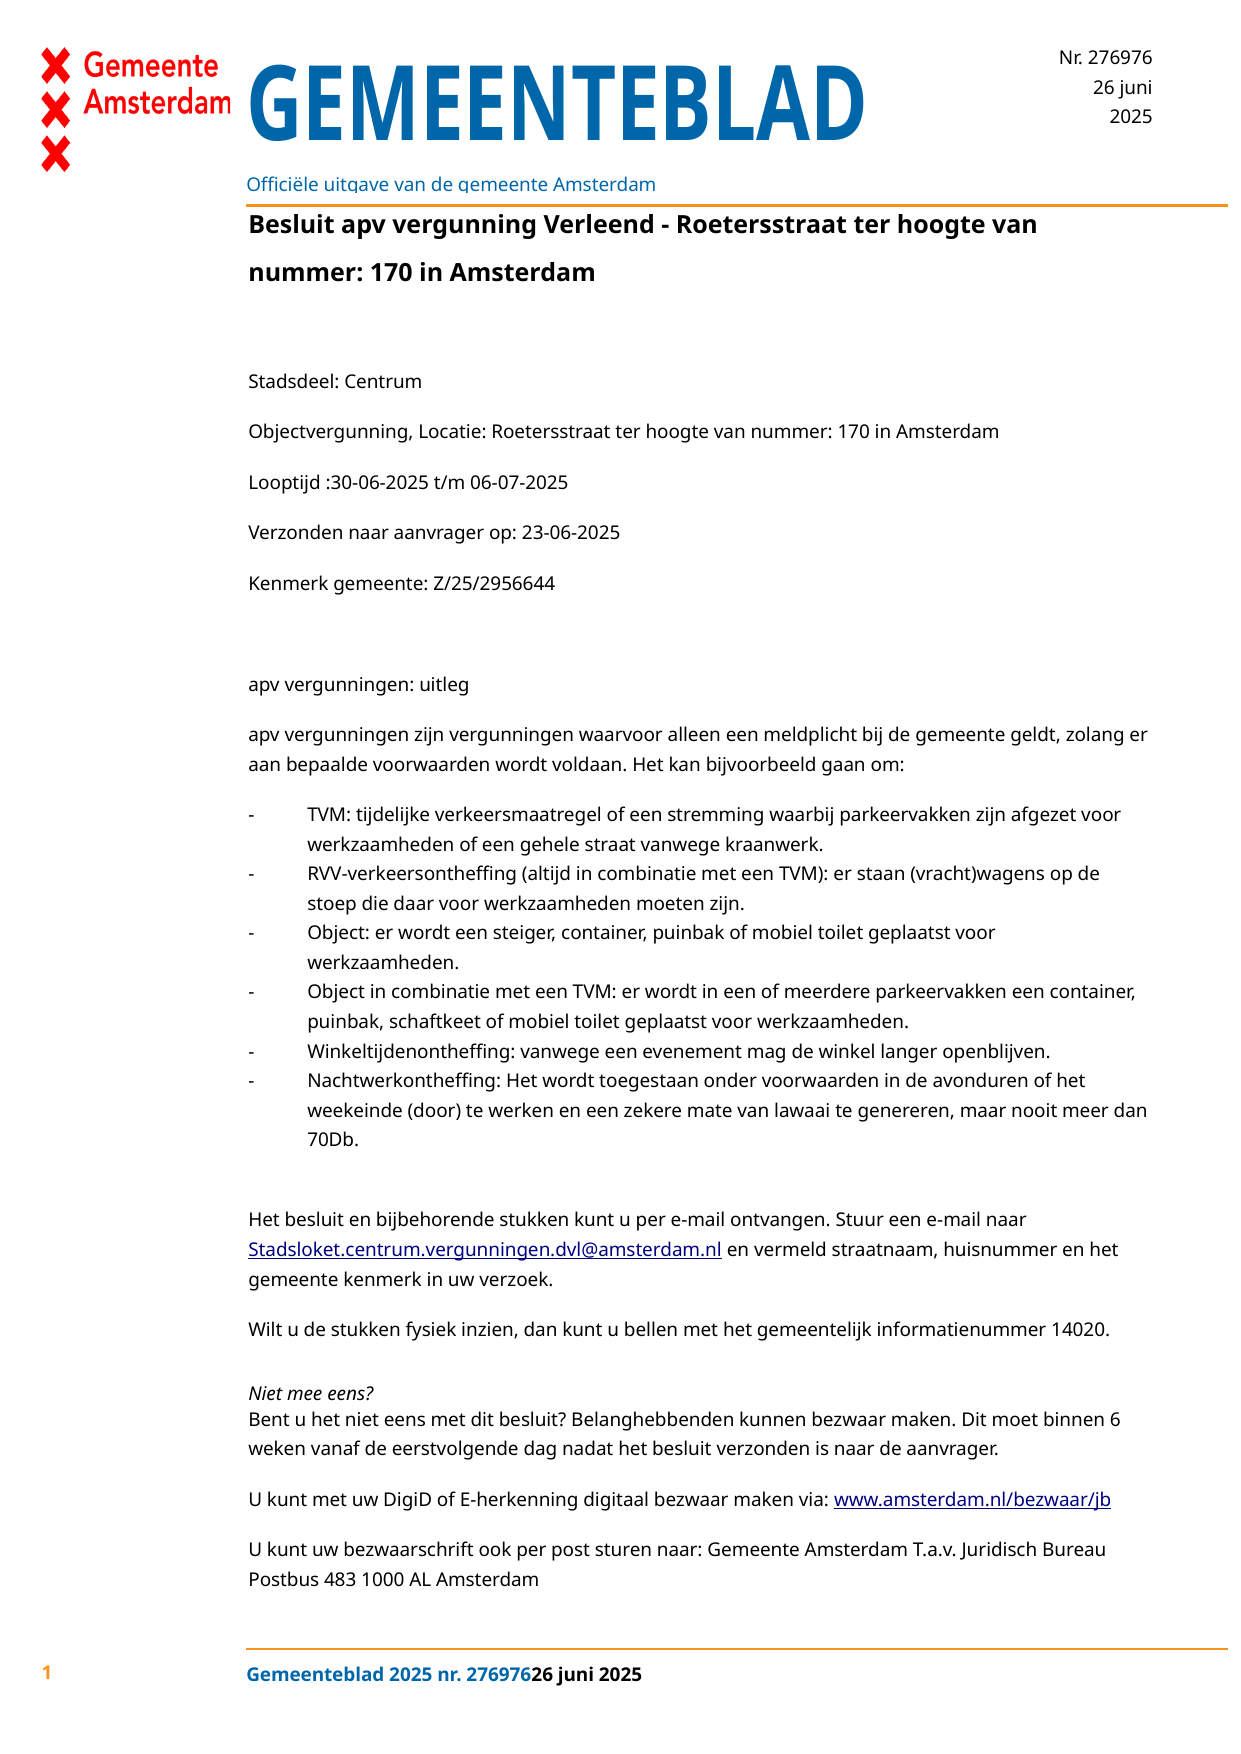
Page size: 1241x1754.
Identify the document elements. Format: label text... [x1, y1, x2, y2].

text Stadsdeel: Centrum [248, 368, 1152, 394]
list Winkeltijdenontheffing: vanwege een evenement mag de winkel langer openblijven. [248, 1038, 1152, 1064]
list TVM: tijdelijke verkeersmaatregel of een stremming waarbij parkeervakken zijn afgezet voor werkzaamheden of een gehele straat vanwege kraanwerk. [248, 801, 1152, 857]
text Niet mee eens? [248, 1380, 1152, 1406]
text Kenmerk gemeente: Z/25/2956644 [248, 570, 1152, 596]
text Verzonden naar aanvrager op: 23-06-2025 [248, 519, 1152, 545]
text Bent u het niet eens met dit besluit? Belanghebbenden kunnen bezwaar maken. Dit moet binnen 6 weken vanaf de eerstvolgende dag nadat het besluit verzonden is naar de aanvrager. [248, 1406, 1152, 1461]
list Nachtwerkontheffing: Het wordt toegestaan onder voorwaarden in de avonduren of het weekeinde (door) te werken en een zekere mate van lawaai te genereren, maar nooit meer dan 70Db. [248, 1067, 1152, 1152]
text U kunt uw bezwaarschrift ook per post sturen naar: Gemeente Amsterdam T.a.v. Juridisch Bureau Postbus 483 1000 AL Amsterdam [248, 1536, 1152, 1592]
text Besluit apv vergunning Verleend - Roetersstraat ter hoogte van nummer: 170 in Amsterdam [248, 207, 1152, 288]
text Objectvergunning, Locatie: Roetersstraat ter hoogte van nummer: 170 in Amsterdam [248, 419, 1152, 444]
list Object in combinatie met een TVM: er wordt in een of meerdere parkeervakken een container, puinbak, schaftkeet of mobiel toilet geplaatst voor werkzaamheden. [248, 979, 1152, 1034]
text Looptijd :30-06-2025 t/m 06-07-2025 [248, 469, 1152, 495]
text Het besluit en bijbehorende stukken kunt u per e-mail ontvangen. Stuur een e-mail naar Stadsloket.centrum.vergunningen.dvl@amsterdam.nl en vermeld straatnaam, huisnummer en het gemeente kenmerk in uw verzoek. [248, 1207, 1152, 1292]
text U kunt met uw DigiD of E-herkenning digitaal bezwaar maken via: www.amsterdam.nl/bezwaar/jb [248, 1486, 1152, 1512]
text Wilt u de stukken fysiek inzien, dan kunt u bellen met het gemeentelijk informatienummer 14020. [248, 1316, 1152, 1342]
text apv vergunningen zijn vergunningen waarvoor alleen een meldplicht bij de gemeente geldt, zolang er aan bepaalde voorwaarden wordt voldaan. Het kan bijvoorbeeld gaan om: [248, 721, 1152, 777]
text apv vergunningen: uitleg [248, 671, 1152, 697]
list RVV-verkeersontheffing (altijd in combinatie met een TVM): er staan (vracht)wagens op de stoep die daar voor werkzaamheden moeten zijn. [248, 860, 1152, 916]
picture [41, 47, 231, 172]
list Object: er wordt een steiger, container, puinbak of mobiel toilet geplaatst voor werkzaamheden. [248, 919, 1152, 975]
